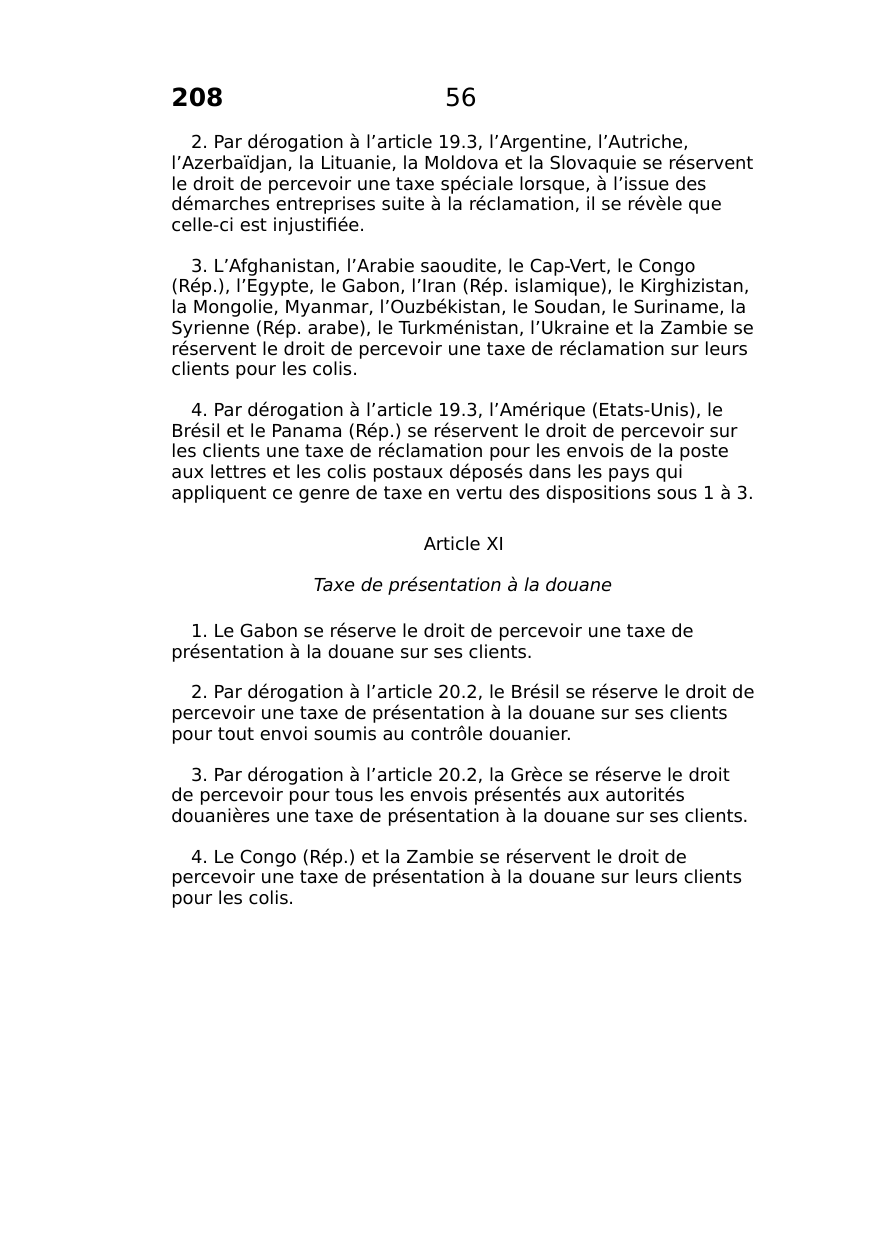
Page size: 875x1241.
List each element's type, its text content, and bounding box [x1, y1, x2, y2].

text 3. L’Afghanistan, l’Arabie saoudite, le Cap-Vert, le Congo (Rép.), l’Egypte, le Gabon, l’Iran (Rép. islamique), le Kirghizistan, la Mongolie, Myanmar, l’Ouzbékistan, le Soudan, le Suriname, la Syrienne (Rép. arabe), le Turkménistan, l’Ukraine et la Zambie se réservent le droit de percevoir une taxe de réclamation sur leurs clients pour les colis. [171, 256, 756, 380]
text 4. Par dérogation à l’article 19.3, l’Amérique (Etats-Unis), le Brésil et le Panama (Rép.) se réservent le droit de percevoir sur les clients une taxe de réclamation pour les envois de la poste aux lettres et les colis postaux déposés dans les pays qui appliquent ce genre de taxe en vertu des dispositions sous 1 à 3. [171, 400, 756, 503]
text 2. Par dérogation à l’article 19.3, l’Argentine, l’Autriche, l’Azerbaïdjan, la Lituanie, la Moldova et la Slovaquie se réservent le droit de percevoir une taxe spéciale lorsque, à l’issue des démarches entreprises suite à la réclamation, il se révèle que celle-ci est injustifiée. [171, 132, 756, 236]
text 4. Le Congo (Rép.) et la Zambie se réservent le droit de percevoir une taxe de présentation à la douane sur leurs clients pour les colis. [171, 847, 756, 909]
subtitle Article XI Taxe de présentation à la douane [171, 533, 756, 596]
text 1. Le Gabon se réserve le droit de percevoir une taxe de présentation à la douane sur ses clients. [171, 621, 756, 662]
text 3. Par dérogation à l’article 20.2, la Grèce se réserve le droit de percevoir pour tous les envois présentés aux autorités douanières une taxe de présentation à la douane sur ses clients. [171, 764, 756, 827]
text 2. Par dérogation à l’article 20.2, le Brésil se réserve le droit de percevoir une taxe de présentation à la douane sur ses clients pour tout envoi soumis au contrôle douanier. [171, 682, 756, 744]
